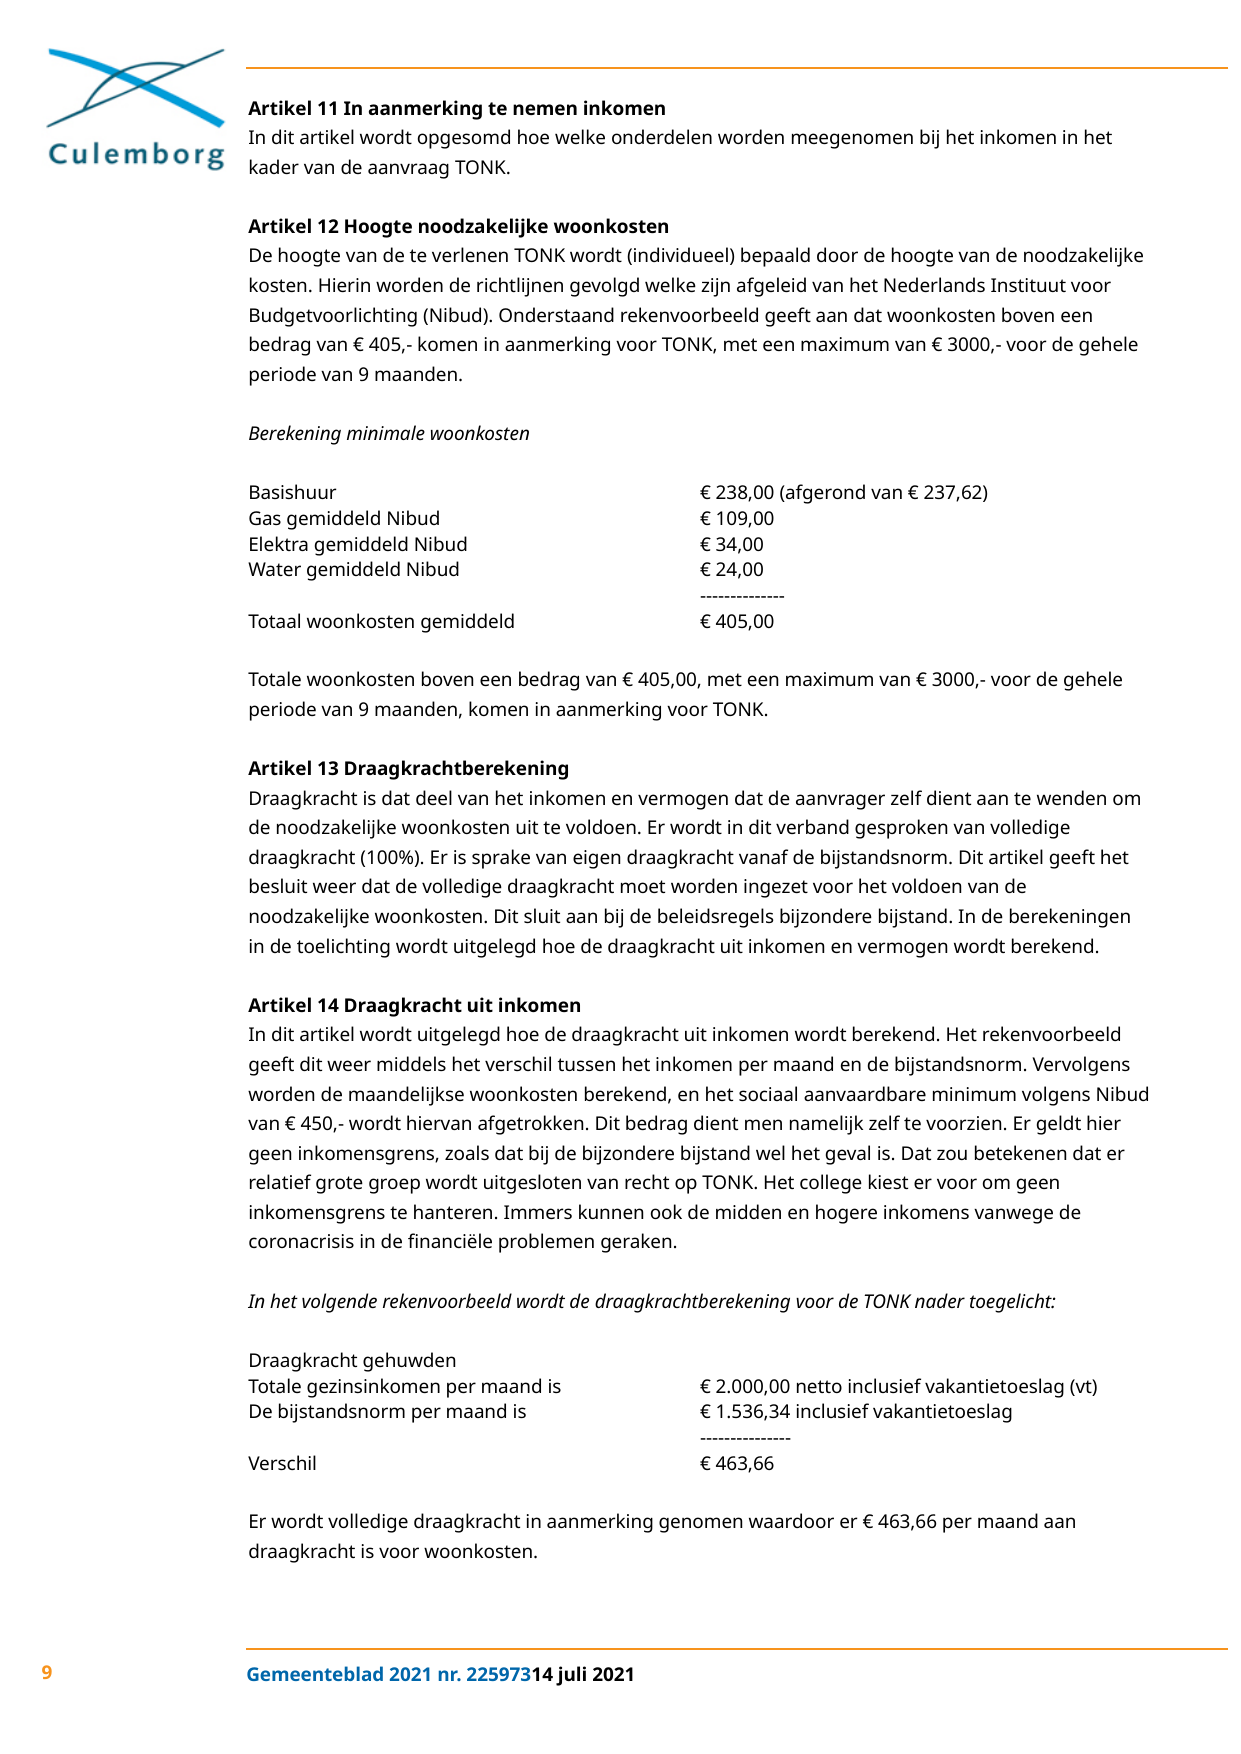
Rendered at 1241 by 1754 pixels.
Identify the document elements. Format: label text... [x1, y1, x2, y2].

table_cell Elektra gemiddeld Nibud [248, 531, 700, 557]
table_cell Water gemiddeld Nibud [248, 557, 700, 582]
picture [41, 47, 231, 172]
table_header Basishuur [248, 480, 700, 505]
table_cell Totale gezinsinkomen per maand is [248, 1373, 700, 1399]
table_cell [248, 583, 700, 608]
text Artikel 11 In aanmerking te nemen inkomen [248, 95, 1152, 121]
text In dit artikel wordt uitgelegd hoe de draagkracht uit inkomen wordt berekend. Het rekenvoorbeeld geeft dit weer middels het verschil tussen het inkomen per maand en de bijstandsnorm. Vervolgens worden de maandelijkse woonkosten berekend, en het sociaal aanvaardbare minimum volgens Nibud van € 450,- wordt hiervan afgetrokken. Dit bedrag dient men namelijk zelf te voorzien. Er geldt hier geen inkomensgrens, zoals dat bij de bijzondere bijstand wel het geval is. Dat zou betekenen dat er relatief grote groep wordt uitgesloten van recht op TONK. Het college kiest er voor om geen inkomensgrens te hanteren. Immers kunnen ook de midden en hogere inkomens vanwege de coronacrisis in de financiële problemen geraken. [248, 1022, 1152, 1254]
table_header € 238,00 (afgerond van € 237,62) [700, 480, 1152, 505]
table_header [700, 1347, 1152, 1373]
text Artikel 13 Draagkrachtberekening [248, 755, 1152, 781]
text In het volgende rekenvoorbeeld wordt de draagkrachtberekening voor de TONK nader toegelicht: [248, 1288, 1152, 1314]
text Draagkracht is dat deel van het inkomen en vermogen dat de aanvrager zelf dient aan te wenden om de noodzakelijke woonkosten uit te voldoen. Er wordt in dit verband gesproken van volledige draagkracht (100%). Er is sprake van eigen draagkracht vanaf de bijstandsnorm. Dit artikel geeft het besluit weer dat de volledige draagkracht moet worden ingezet voor het voldoen van de noodzakelijke woonkosten. Dit sluit aan bij de beleidsregels bijzondere bijstand. In de berekeningen in de toelichting wordt uitgelegd hoe de draagkracht uit inkomen en vermogen wordt berekend. [248, 785, 1152, 959]
table_cell -------------- [700, 583, 1152, 608]
table_cell € 34,00 [700, 531, 1152, 557]
text In dit artikel wordt opgesomd hoe welke onderdelen worden meegenomen bij het inkomen in het kader van de aanvraag TONK. [248, 124, 1152, 180]
table_cell Gas gemiddeld Nibud [248, 505, 700, 531]
text Er wordt volledige draagkracht in aanmerking genomen waardoor er € 463,66 per maand aan draagkracht is voor woonkosten. [248, 1509, 1152, 1564]
table_cell € 24,00 [700, 557, 1152, 582]
table_cell € 1.536,34 inclusief vakantietoeslag [700, 1399, 1152, 1424]
text Artikel 14 Draagkracht uit inkomen [248, 992, 1152, 1018]
table_cell Verschil [248, 1450, 700, 1476]
table_cell De bijstandsnorm per maand is [248, 1399, 700, 1424]
text Berekening minimale woonkosten [248, 420, 1152, 446]
table_cell € 2.000,00 netto inclusief vakantietoeslag (vt) [700, 1373, 1152, 1399]
text Totale woonkosten boven een bedrag van € 405,00, met een maximum van € 3000,- voor de gehele periode van 9 maanden, komen in aanmerking voor TONK. [248, 667, 1152, 722]
table_cell € 463,66 [700, 1450, 1152, 1476]
table_cell --------------- [700, 1424, 1152, 1450]
table_cell Totaal woonkosten gemiddeld [248, 608, 700, 634]
table_cell € 405,00 [700, 608, 1152, 634]
text De hoogte van de te verlenen TONK wordt (individueel) bepaald door de hoogte van de noodzakelijke kosten. Hierin worden de richtlijnen gevolgd welke zijn afgeleid van het Nederlands Instituut voor Budgetvoorlichting (Nibud). Onderstaand rekenvoorbeeld geeft aan dat woonkosten boven een bedrag van € 405,- komen in aanmerking voor TONK, met een maximum van € 3000,- voor de gehele periode van 9 maanden. [248, 243, 1152, 387]
table_header Draagkracht gehuwden [248, 1347, 700, 1373]
table_cell € 109,00 [700, 505, 1152, 531]
table_cell [248, 1424, 700, 1450]
text Artikel 12 Hoogte noodzakelijke woonkosten [248, 213, 1152, 239]
